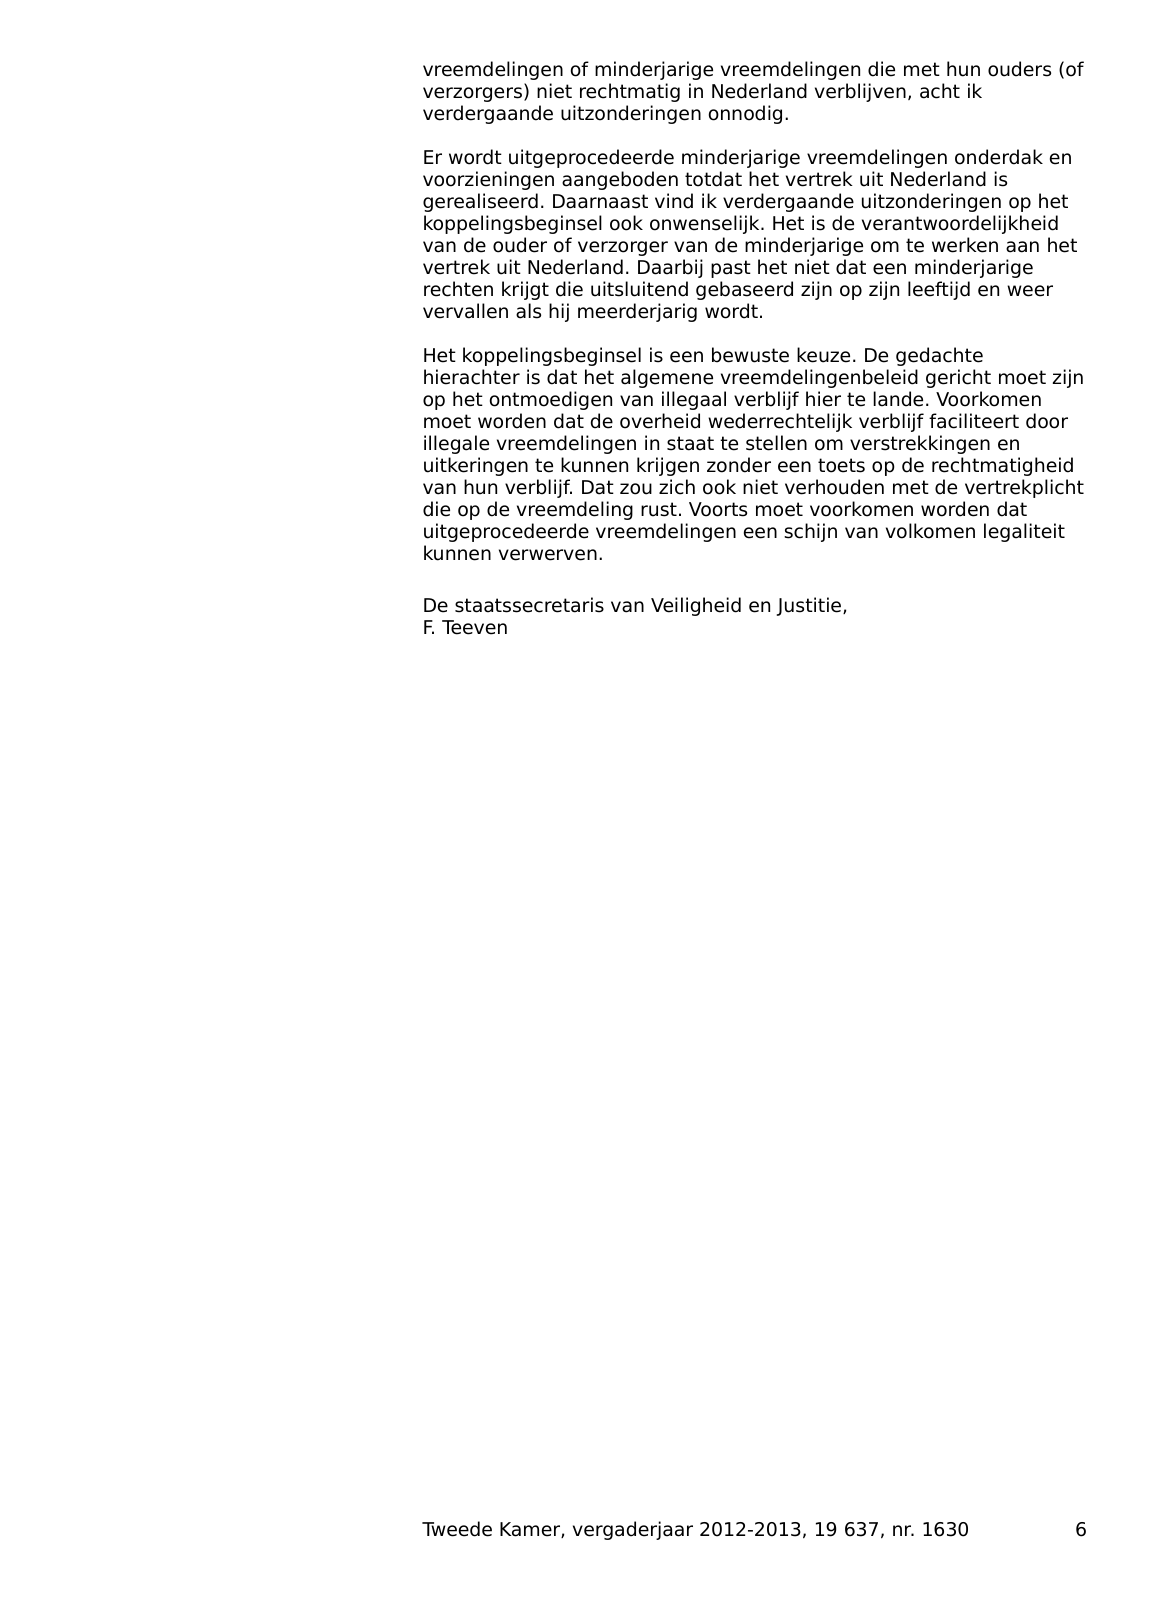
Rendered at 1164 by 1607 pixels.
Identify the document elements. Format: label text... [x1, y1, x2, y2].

text vreemdelingen of minderjarige vreemdelingen die met hun ouders (of verzorgers) niet rechtmatig in Nederland verblijven, acht ik verdergaande uitzonderingen onnodig. [422, 59, 1087, 125]
text De staatssecretaris van Veiligheid en Justitie, F. Teeven [422, 595, 1087, 639]
text Er wordt uitgeprocedeerde minderjarige vreemdelingen onderdak en voorzieningen aangeboden totdat het vertrek uit Nederland is gerealiseerd. Daarnaast vind ik verdergaande uitzonderingen op het koppelingsbeginsel ook onwenselijk. Het is de verantwoordelijkheid van de ouder of verzorger van de minderjarige om te werken aan het vertrek uit Nederland. Daarbij past het niet dat een minderjarige rechten krijgt die uitsluitend gebaseerd zijn op zijn leeftijd en weer vervallen als hij meerderjarig wordt. [422, 147, 1087, 323]
text Het koppelingsbeginsel is een bewuste keuze. De gedachte hierachter is dat het algemene vreemdelingenbeleid gericht moet zijn op het ontmoedigen van illegaal verblijf hier te lande. Voorkomen moet worden dat de overheid wederrechtelijk verblijf faciliteert door illegale vreemdelingen in staat te stellen om verstrekkingen en uitkeringen te kunnen krijgen zonder een toets op de rechtmatigheid van hun verblijf. Dat zou zich ook niet verhouden met de vertrekplicht die op de vreemdeling rust. Voorts moet voorkomen worden dat uitgeprocedeerde vreemdelingen een schijn van volkomen legaliteit kunnen verwerven. [422, 345, 1087, 565]
